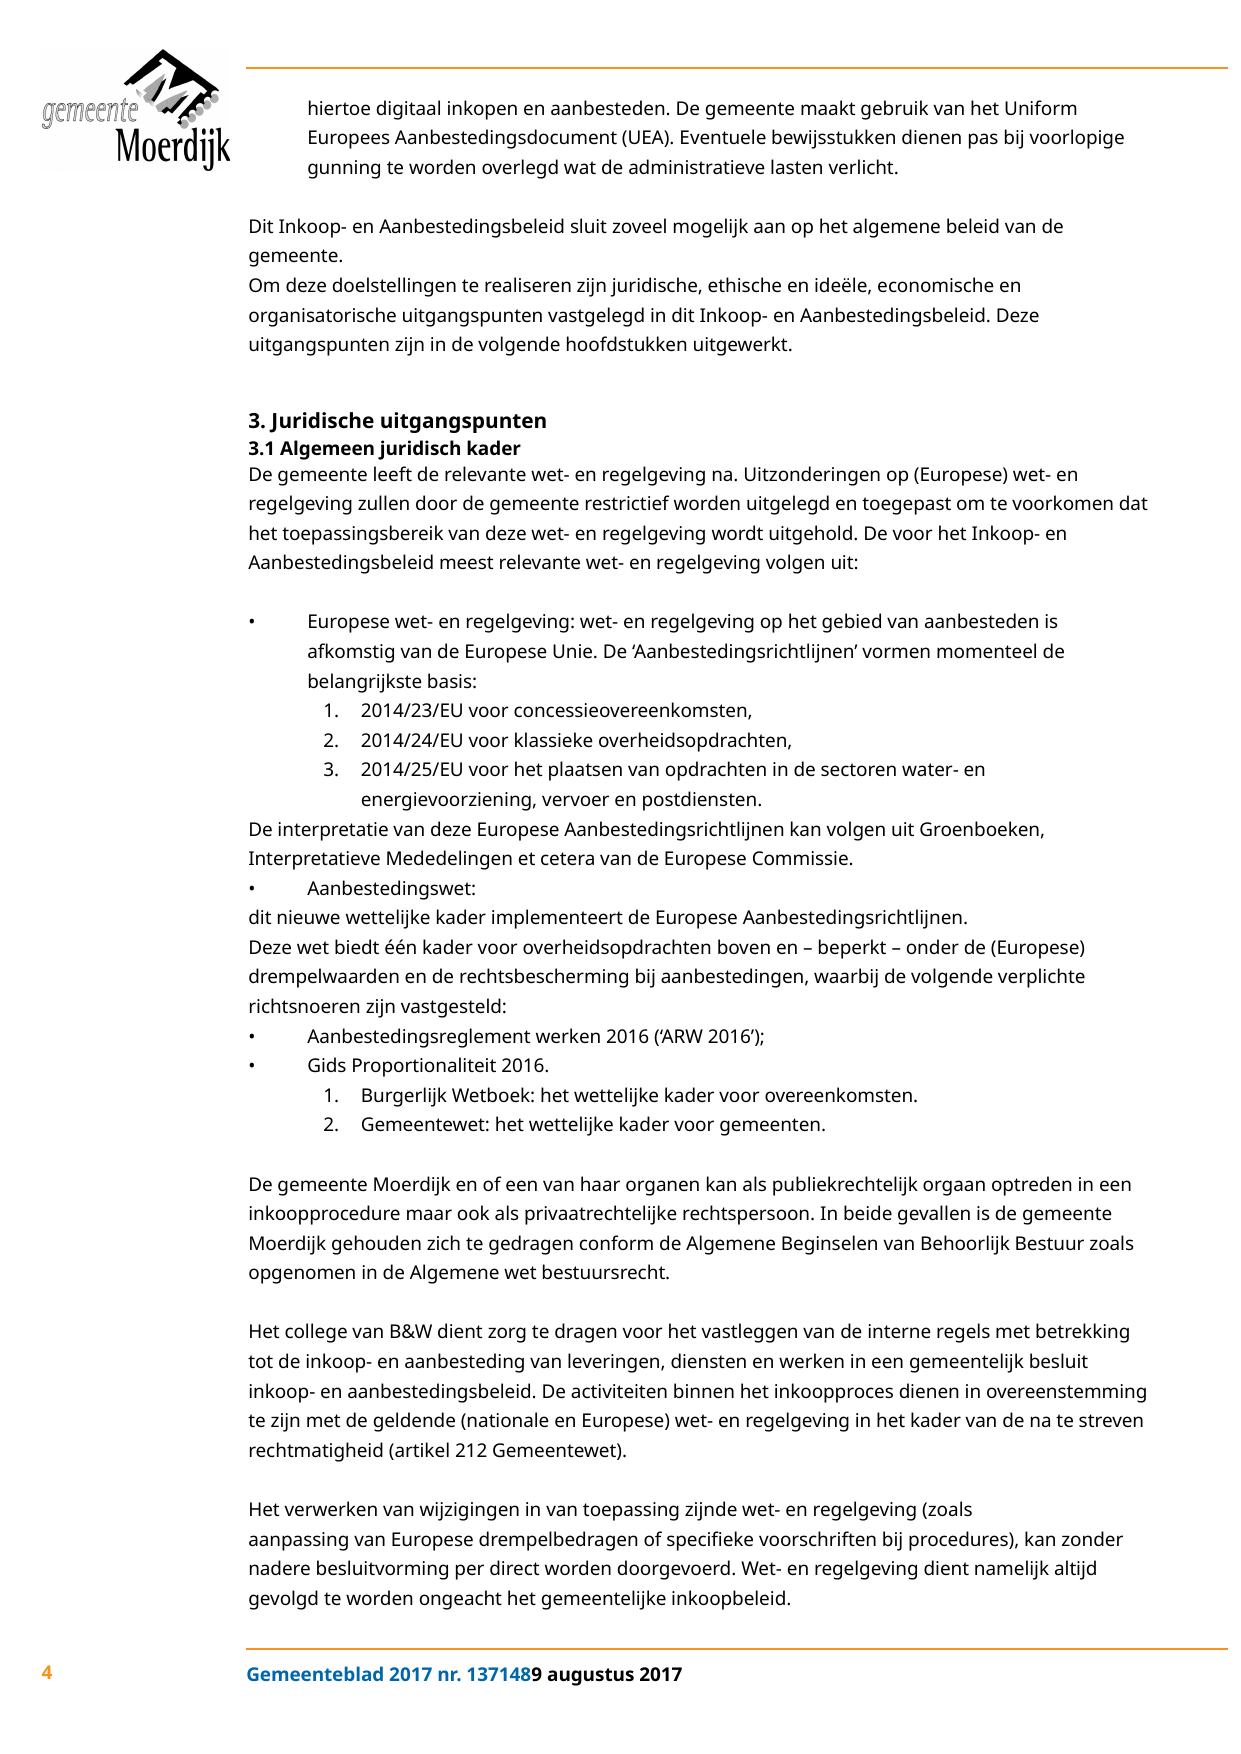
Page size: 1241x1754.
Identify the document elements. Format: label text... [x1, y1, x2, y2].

list Gids Proportionaliteit 2016. [248, 1052, 1152, 1078]
list Burgerlijk Wetboek: het wettelijke kader voor overeenkomsten. [323, 1082, 1152, 1108]
text Deze wet biedt één kader voor overheidsopdrachten boven en – beperkt – onder de (Europese) drempelwaarden en de rechtsbescherming bij aanbestedingen, waarbij de volgende verplichte richtsnoeren zijn vastgesteld: [248, 934, 1152, 1019]
list Aanbestedingswet: [248, 875, 1152, 901]
list Gemeentewet: het wettelijke kader voor gemeenten. [323, 1112, 1152, 1137]
text Het college van B&W dient zorg te dragen voor het vastleggen van de interne regels met betrekking tot de inkoop- en aanbesteding van leveringen, diensten en werken in een gemeentelijk besluit inkoop- en aanbestedingsbeleid. De activiteiten binnen het inkoopproces dienen in overeenstemming te zijn met de geldende (nationale en Europese) wet- en regelgeving in het kader van de na te streven rechtmatigheid (artikel 212 Gemeentewet). [248, 1319, 1152, 1463]
text Dit Inkoop- en Aanbestedingsbeleid sluit zoveel mogelijk aan op het algemene beleid van de gemeente. [248, 213, 1152, 268]
list hiertoe digitaal inkopen en aanbesteden. De gemeente maakt gebruik van het Uniform Europees Aanbestedingsdocument (UEA). Eventuele bewijsstukken dienen pas bij voorlopige gunning te worden overlegd wat de administratieve lasten verlicht. [248, 95, 1152, 180]
text 3. Juridische uitgangspunten [248, 407, 1152, 435]
text Om deze doelstellingen te realiseren zijn juridische, ethische en ideële, economische en organisatorische uitgangspunten vastgelegd in dit Inkoop- en Aanbestedingsbeleid. Deze uitgangspunten zijn in de volgende hoofdstukken uitgewerkt. [248, 272, 1152, 357]
list 2014/24/EU voor klassieke overheidsopdrachten, [323, 727, 1152, 753]
text 3.1 Algemeen juridisch kader [248, 435, 1152, 461]
list Europese wet- en regelgeving: wet- en regelgeving op het gebied van aanbesteden is afkomstig van de Europese Unie. De ‘Aanbestedingsrichtlijnen’ vormen momenteel de belangrijkste basis: [248, 609, 1152, 694]
text dit nieuwe wettelijke kader implementeert de Europese Aanbestedingsrichtlijnen. [248, 904, 1152, 930]
picture [41, 47, 231, 172]
list 2014/23/EU voor concessieovereenkomsten, [323, 697, 1152, 723]
list Aanbestedingsreglement werken 2016 (‘ARW 2016’); [248, 1023, 1152, 1049]
text De gemeente leeft de relevante wet- en regelgeving na. Uitzonderingen op (Europese) wet- en regelgeving zullen door de gemeente restrictief worden uitgelegd en toegepast om te voorkomen dat het toepassingsbereik van deze wet- en regelgeving wordt uitgehold. De voor het Inkoop- en Aanbestedingsbeleid meest relevante wet- en regelgeving volgen uit: [248, 461, 1152, 575]
text De interpretatie van deze Europese Aanbestedingsrichtlijnen kan volgen uit Groenboeken, Interpretatieve Mededelingen et cetera van de Europese Commissie. [248, 816, 1152, 871]
text De gemeente Moerdijk en of een van haar organen kan als publiekrechtelijk orgaan optreden in een inkoopprocedure maar ook als privaatrechtelijke rechtspersoon. In beide gevallen is de gemeente Moerdijk gehouden zich te gedragen conform de Algemene Beginselen van Behoorlijk Bestuur zoals opgenomen in de Algemene wet bestuursrecht. [248, 1171, 1152, 1285]
text aanpassing van Europese drempelbedragen of specifieke voorschriften bij procedures), kan zonder nadere besluitvorming per direct worden doorgevoerd. Wet- en regelgeving dient namelijk altijd gevolgd te worden ongeacht het gemeentelijke inkoopbeleid. [248, 1526, 1152, 1611]
list 2014/25/EU voor het plaatsen van opdrachten in de sectoren water- en energievoorziening, vervoer en postdiensten. [323, 757, 1152, 812]
text Het verwerken van wijzigingen in van toepassing zijnde wet- en regelgeving (zoals [248, 1496, 1152, 1522]
